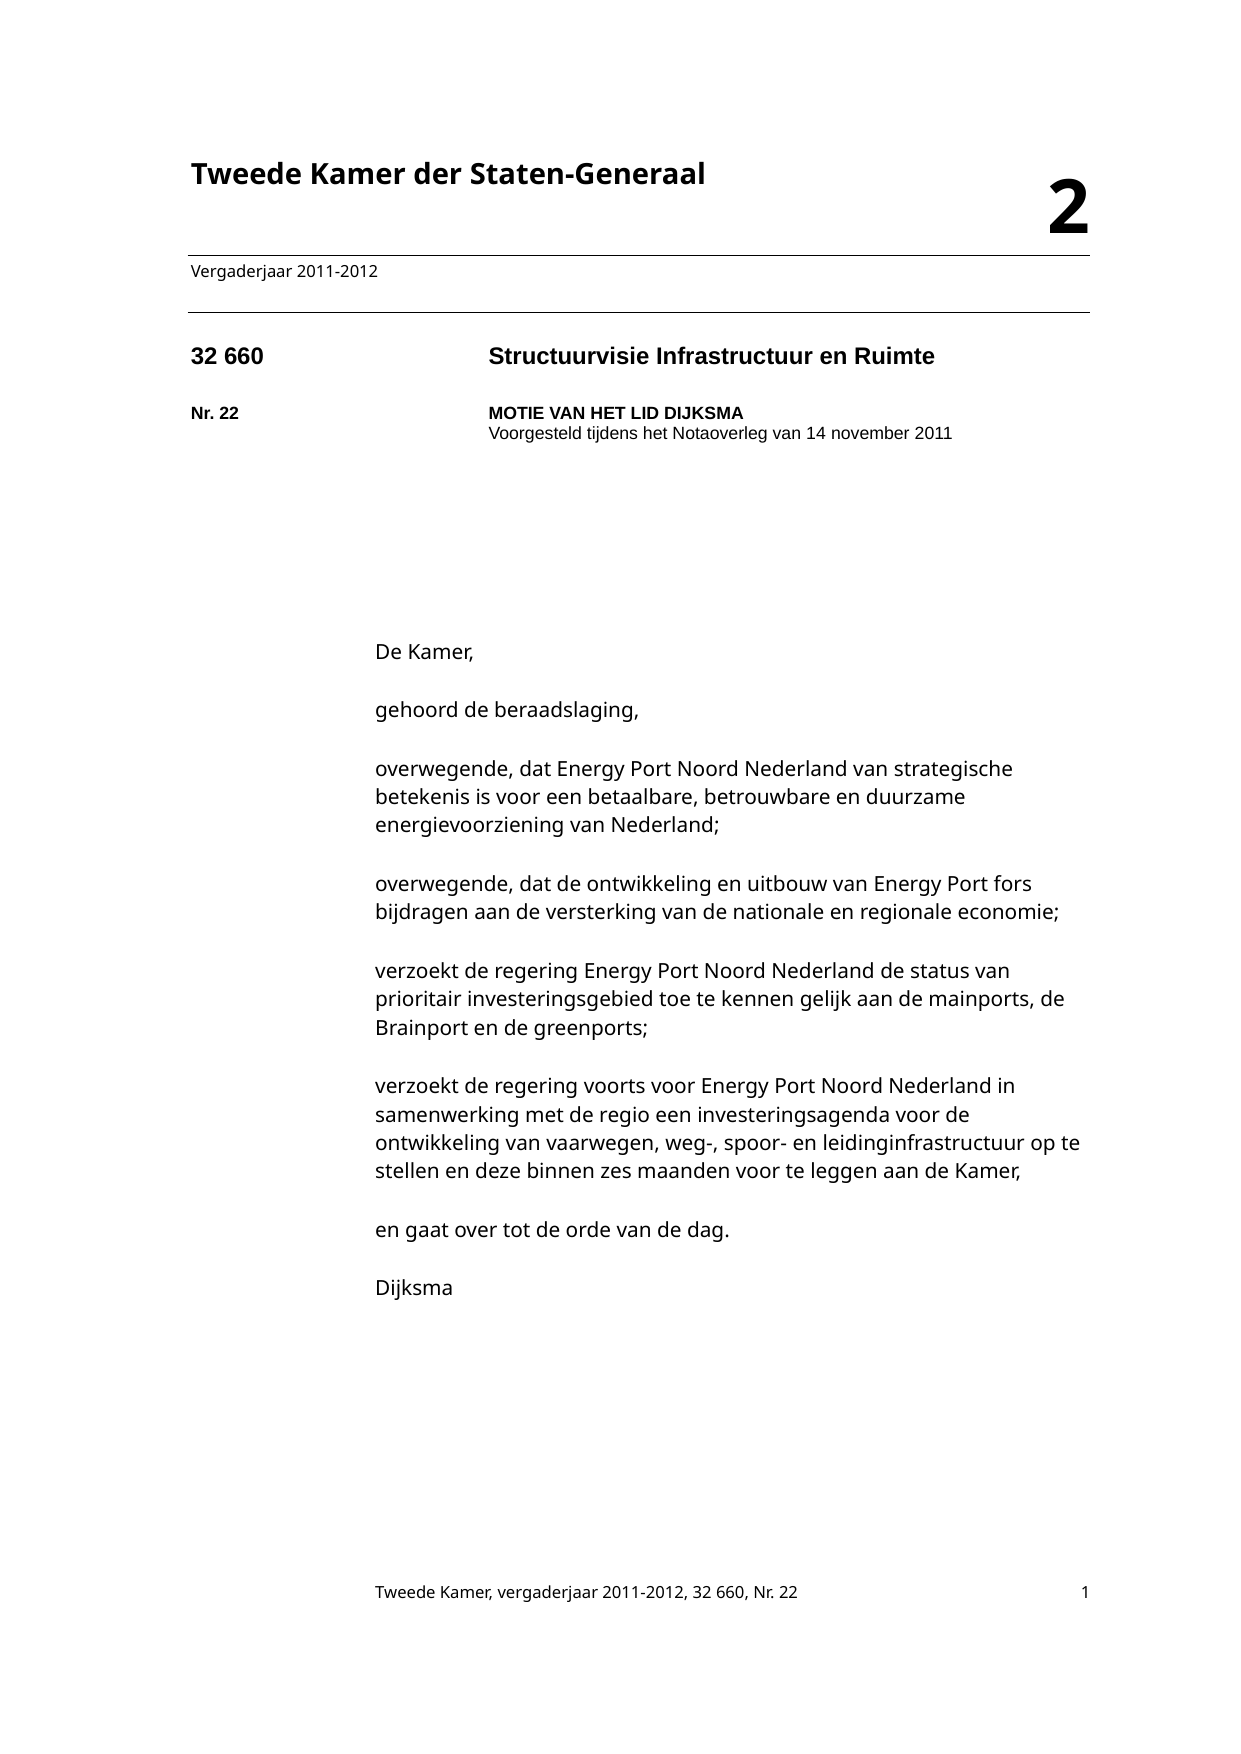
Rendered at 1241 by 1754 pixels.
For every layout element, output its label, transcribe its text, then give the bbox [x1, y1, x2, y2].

table_cell [485, 313, 1090, 339]
table_cell Vergaderjaar 2011-2012 [188, 256, 485, 312]
table_header Tweede Kamer der Staten-Generaal [188, 150, 909, 255]
text Dijksma [375, 1273, 1090, 1302]
text De Kamer, [375, 637, 1090, 665]
table_cell 32 660 [188, 339, 485, 399]
text overwegende, dat Energy Port Noord Nederland van strategische betekenis is voor een betaalbare, betrouwbare en duurzame energievoorziening van Nederland; [375, 754, 1090, 839]
text overwegende, dat de ontwikkeling en uitbouw van Energy Port fors bijdragen aan de versterking van de nationale en regionale economie; [375, 869, 1090, 926]
table_cell Structuurvisie Infrastructuur en Ruimte [485, 339, 1090, 399]
text verzoekt de regering voorts voor Energy Port Noord Nederland in samenwerking met de regio een investeringsagenda voor de ontwikkeling van vaarwegen, weg-, spoor- en leidinginfrastructuur op te stellen en deze binnen zes maanden voor te leggen aan de Kamer, [375, 1071, 1090, 1185]
table_header 2 [910, 150, 1090, 255]
table_cell MOTIE VAN HET LID DIJKSMA Voorgesteld tijdens het Notaoverleg van 14 november 2011 [485, 399, 1090, 518]
table_cell [485, 256, 1090, 312]
text en gaat over tot de orde van de dag. [375, 1215, 1090, 1243]
table_cell Nr. 22 [188, 399, 485, 518]
table_cell [188, 313, 485, 339]
text gehoord de beraadslaging, [375, 695, 1090, 724]
text verzoekt de regering Energy Port Noord Nederland de status van prioritair investeringsgebied toe te kennen gelijk aan de mainports, de Brainport en de greenports; [375, 956, 1090, 1041]
